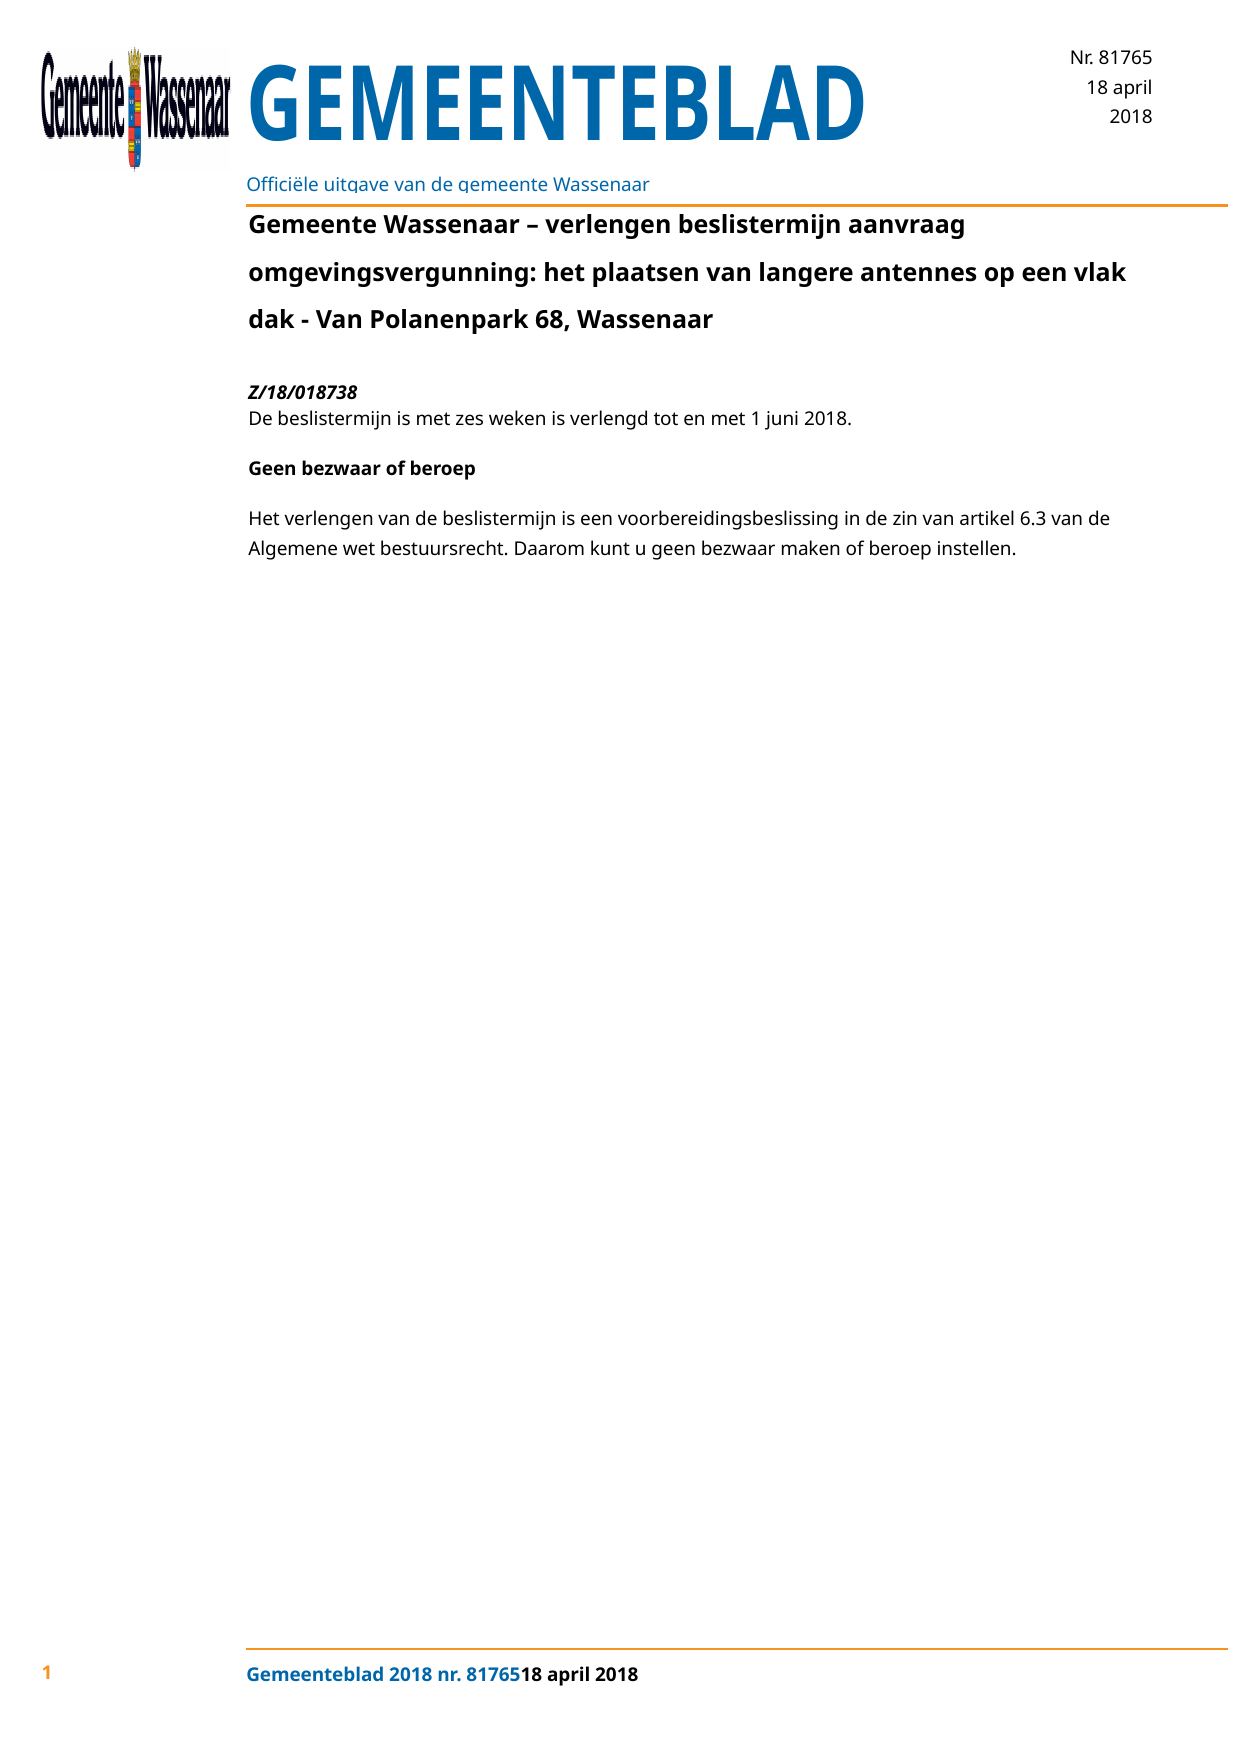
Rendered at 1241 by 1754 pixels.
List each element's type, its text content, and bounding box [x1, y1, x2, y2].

text Gemeente Wassenaar – verlengen beslistermijn aanvraag omgevingsvergunning: het plaatsen van langere antennes op een vlak dak - Van Polanenpark 68, Wassenaar [248, 207, 1152, 336]
text Z/18/018738 [248, 379, 1152, 405]
text De beslistermijn is met zes weken is verlengd tot en met 1 juni 2018. [248, 405, 1152, 431]
text Het verlengen van de beslistermijn is een voorbereidingsbeslissing in de zin van artikel 6.3 van de Algemene wet bestuursrecht. Daarom kunt u geen bezwaar maken of beroep instellen. [248, 506, 1152, 561]
text Geen bezwaar of beroep [248, 455, 1152, 481]
picture [41, 47, 231, 172]
